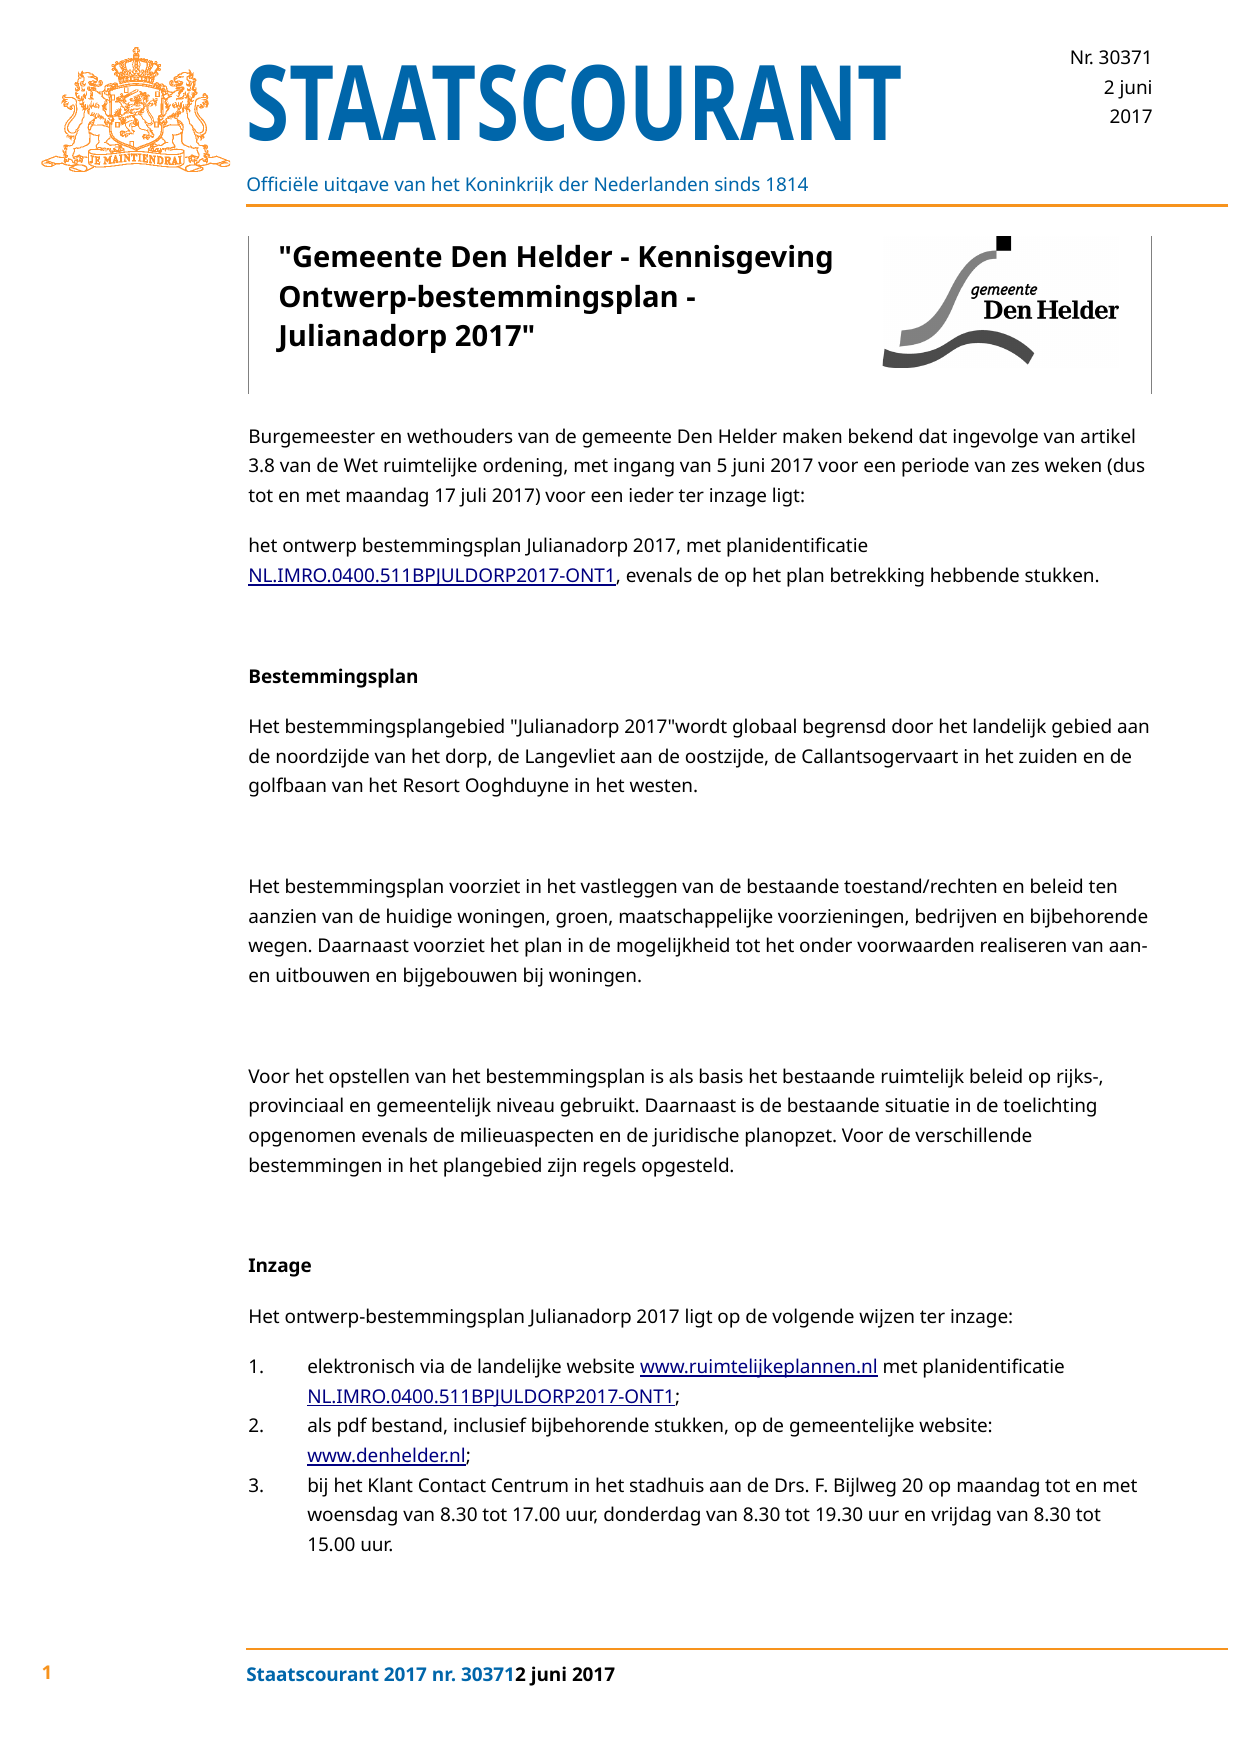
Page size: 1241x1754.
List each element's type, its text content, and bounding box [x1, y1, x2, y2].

text het ontwerp bestemmingsplan Julianadorp 2017, met planidentificatie NL.IMRO.0400.511BPJULDORP2017-ONT1, evenals de op het plan betrekking hebbende stukken. [248, 533, 1152, 588]
table_header [850, 236, 1151, 394]
text Het ontwerp-bestemmingsplan Julianadorp 2017 ligt op de volgende wijzen ter inzage: [248, 1303, 1152, 1329]
text Voor het opstellen van het bestemmingsplan is als basis het bestaande ruimtelijk beleid op rijks-, provinciaal en gemeentelijk niveau gebruikt. Daarnaast is de bestaande situatie in de toelichting opgenomen evenals de milieuaspecten en de juridische planopzet. Voor de verschillende bestemmingen in het plangebied zijn regels opgesteld. [248, 1063, 1152, 1178]
list elektronisch via de landelijke website www.ruimtelijkeplannen.nl met planidentificatie NL.IMRO.0400.511BPJULDORP2017-ONT1; [248, 1353, 1152, 1409]
table_header "Gemeente Den Helder - Kennisgeving Ontwerp-bestemmingsplan - Julianadorp 2017" [249, 236, 850, 394]
text Burgemeester en wethouders van de gemeente Den Helder maken bekend dat ingevolge van artikel 3.8 van de Wet ruimtelijke ordening, met ingang van 5 juni 2017 voor een periode van zes weken (dus tot en met maandag 17 juli 2017) voor een ieder ter inzage ligt: [248, 423, 1152, 508]
text Het bestemmingsplangebied "Julianadorp 2017"wordt globaal begrensd door het landelijk gebied aan de noordzijde van het dorp, de Langevliet aan de oostzijde, de Callantsogervaart in het zuiden en de golfbaan van het Resort Ooghduyne in het westen. [248, 713, 1152, 798]
picture [882, 236, 1119, 368]
picture [41, 47, 231, 172]
list als pdf bestand, inclusief bijbehorende stukken, op de gemeentelijke website: www.denhelder.nl; [248, 1413, 1152, 1468]
text Bestemmingsplan [248, 663, 1152, 689]
list bij het Klant Contact Centrum in het stadhuis aan de Drs. F. Bijlweg 20 op maandag tot en met woensdag van 8.30 tot 17.00 uur, donderdag van 8.30 tot 19.30 uur en vrijdag van 8.30 tot 15.00 uur. [248, 1472, 1152, 1557]
text Het bestemmingsplan voorziet in het vastleggen van de bestaande toestand/rechten en beleid ten aanzien van de huidige woningen, groen, maatschappelijke voorzieningen, bedrijven en bijbehorende wegen. Daarnaast voorziet het plan in de mogelijkheid tot het onder voorwaarden realiseren van aan- en uitbouwen en bijgebouwen bij woningen. [248, 873, 1152, 988]
text Inzage [248, 1253, 1152, 1278]
